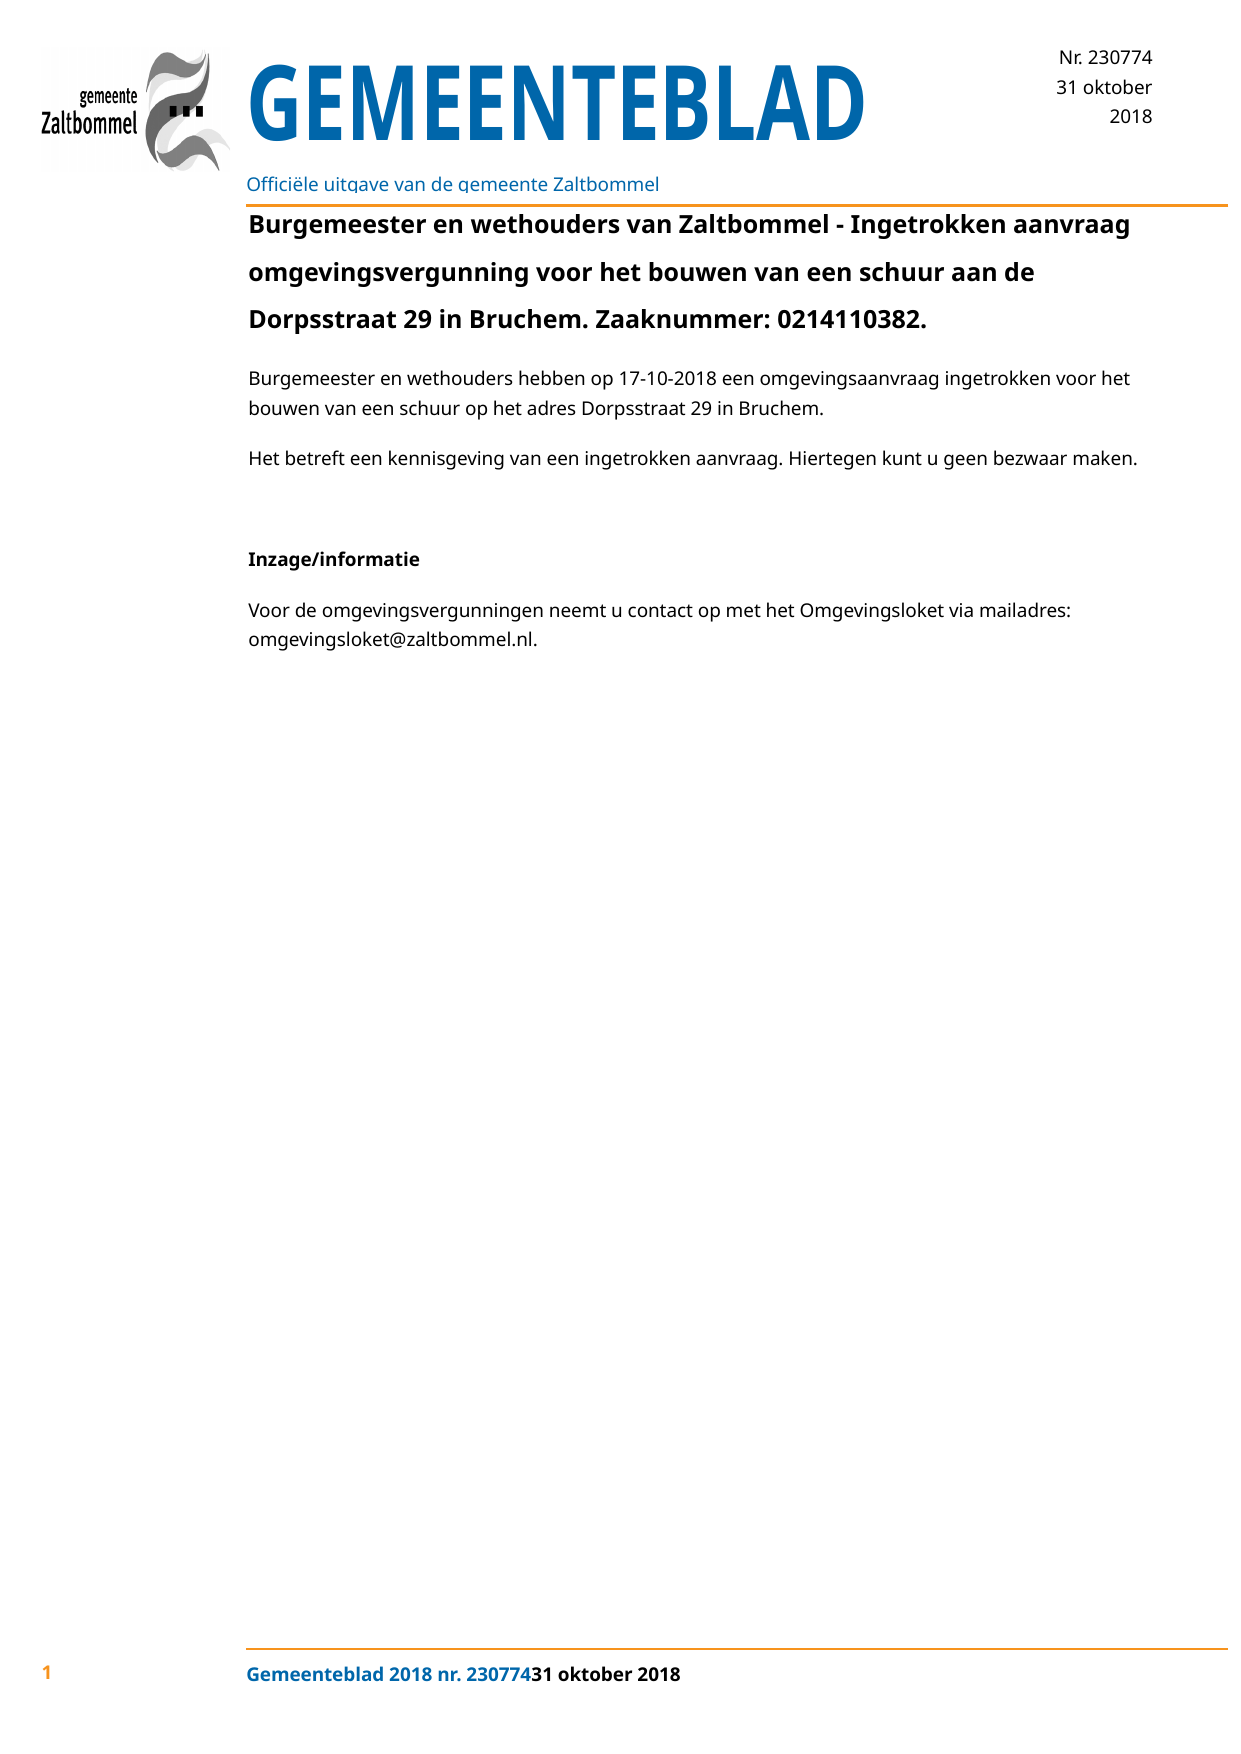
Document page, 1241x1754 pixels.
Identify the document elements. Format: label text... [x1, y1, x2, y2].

text Het betreft een kennisgeving van een ingetrokken aanvraag. Hiertegen kunt u geen bezwaar maken. [248, 446, 1152, 471]
text Inzage/informatie [248, 546, 1152, 572]
text Voor de omgevingsvergunningen neemt u contact op met het Omgevingsloket via mailadres: omgevingsloket@zaltbommel.nl. [248, 597, 1152, 652]
text Burgemeester en wethouders van Zaltbommel - Ingetrokken aanvraag omgevingsvergunning voor het bouwen van een schuur aan de Dorpsstraat 29 in Bruchem. Zaaknummer: 0214110382. [248, 207, 1152, 336]
picture [41, 47, 231, 172]
text Burgemeester en wethouders hebben op 17-10-2018 een omgevingsaanvraag ingetrokken voor het bouwen van een schuur op het adres Dorpsstraat 29 in Bruchem. [248, 366, 1152, 421]
